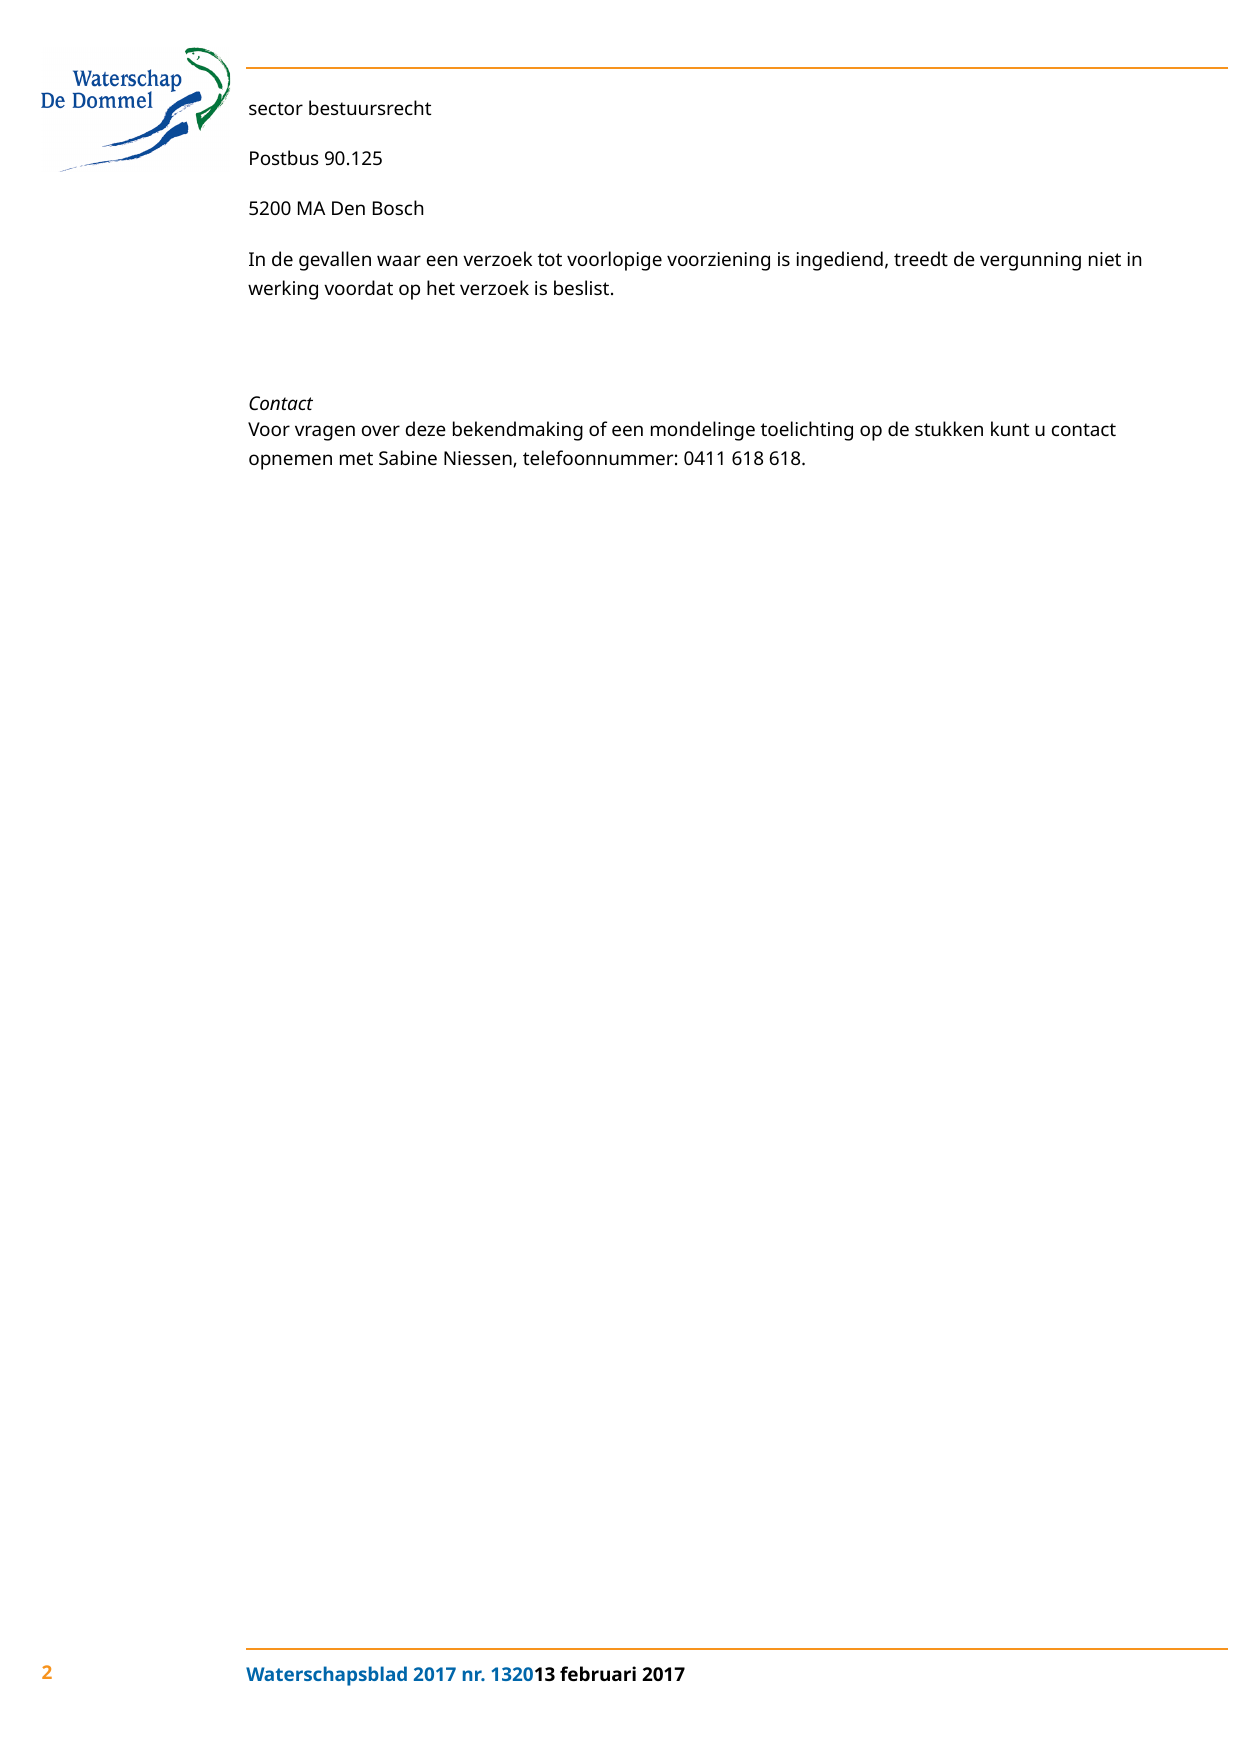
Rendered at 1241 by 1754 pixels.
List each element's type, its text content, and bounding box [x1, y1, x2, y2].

text Postbus 90.125 [248, 145, 1152, 171]
text Contact [248, 390, 1152, 416]
text In de gevallen waar een verzoek tot voorlopige voorziening is ingediend, treedt de vergunning niet in werking voordat op het verzoek is beslist. [248, 246, 1152, 301]
picture [41, 47, 231, 172]
text 5200 MA Den Bosch [248, 196, 1152, 221]
text sector bestuursrecht [248, 95, 1152, 121]
text Voor vragen over deze bekendmaking of een mondelinge toelichting op de stukken kunt u contact opnemen met Sabine Niessen, telefoonnummer: 0411 618 618. [248, 416, 1152, 471]
